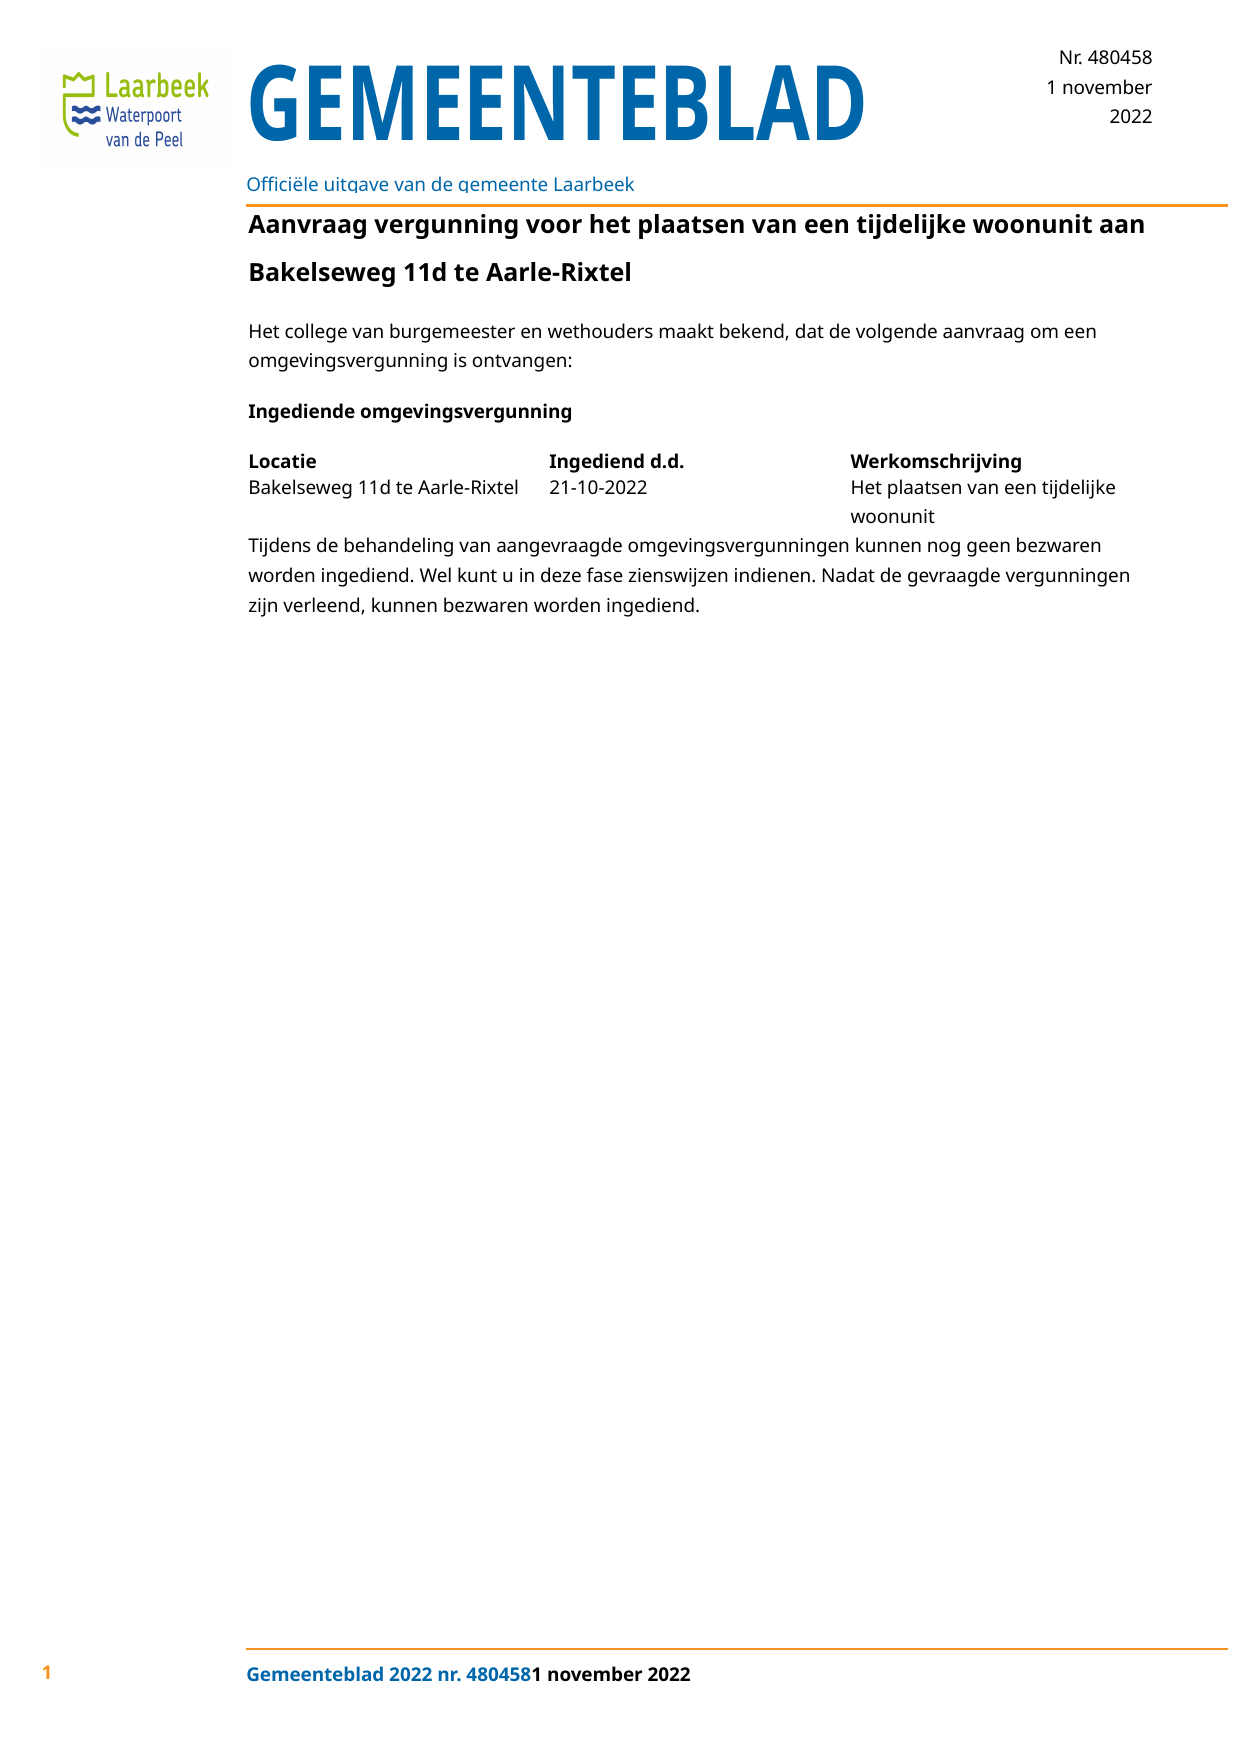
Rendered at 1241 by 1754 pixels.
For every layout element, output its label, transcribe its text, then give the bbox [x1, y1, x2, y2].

text Ingediende omgevingsvergunning [248, 398, 1152, 424]
table_cell 21-10-2022 [549, 474, 850, 529]
picture [41, 47, 231, 172]
text Aanvraag vergunning voor het plaatsen van een tijdelijke woonunit aan Bakelseweg 11d te Aarle-Rixtel [248, 207, 1152, 288]
table_cell Het plaatsen van een tijdelijke woonunit [850, 474, 1152, 529]
text Tijdens de behandeling van aangevraagde omgevingsvergunningen kunnen nog geen bezwaren worden ingediend. Wel kunt u in deze fase zienswijzen indienen. Nadat de gevraagde vergunningen zijn verleend, kunnen bezwaren worden ingediend. [248, 533, 1152, 618]
table_cell Bakelseweg 11d te Aarle-Rixtel [248, 474, 549, 529]
table_header Locatie [248, 449, 549, 474]
text Het college van burgemeester en wethouders maakt bekend, dat de volgende aanvraag om een omgevingsvergunning is ontvangen: [248, 318, 1152, 373]
table_header Ingediend d.d. [549, 449, 850, 474]
table_header Werkomschrijving [850, 449, 1152, 474]
